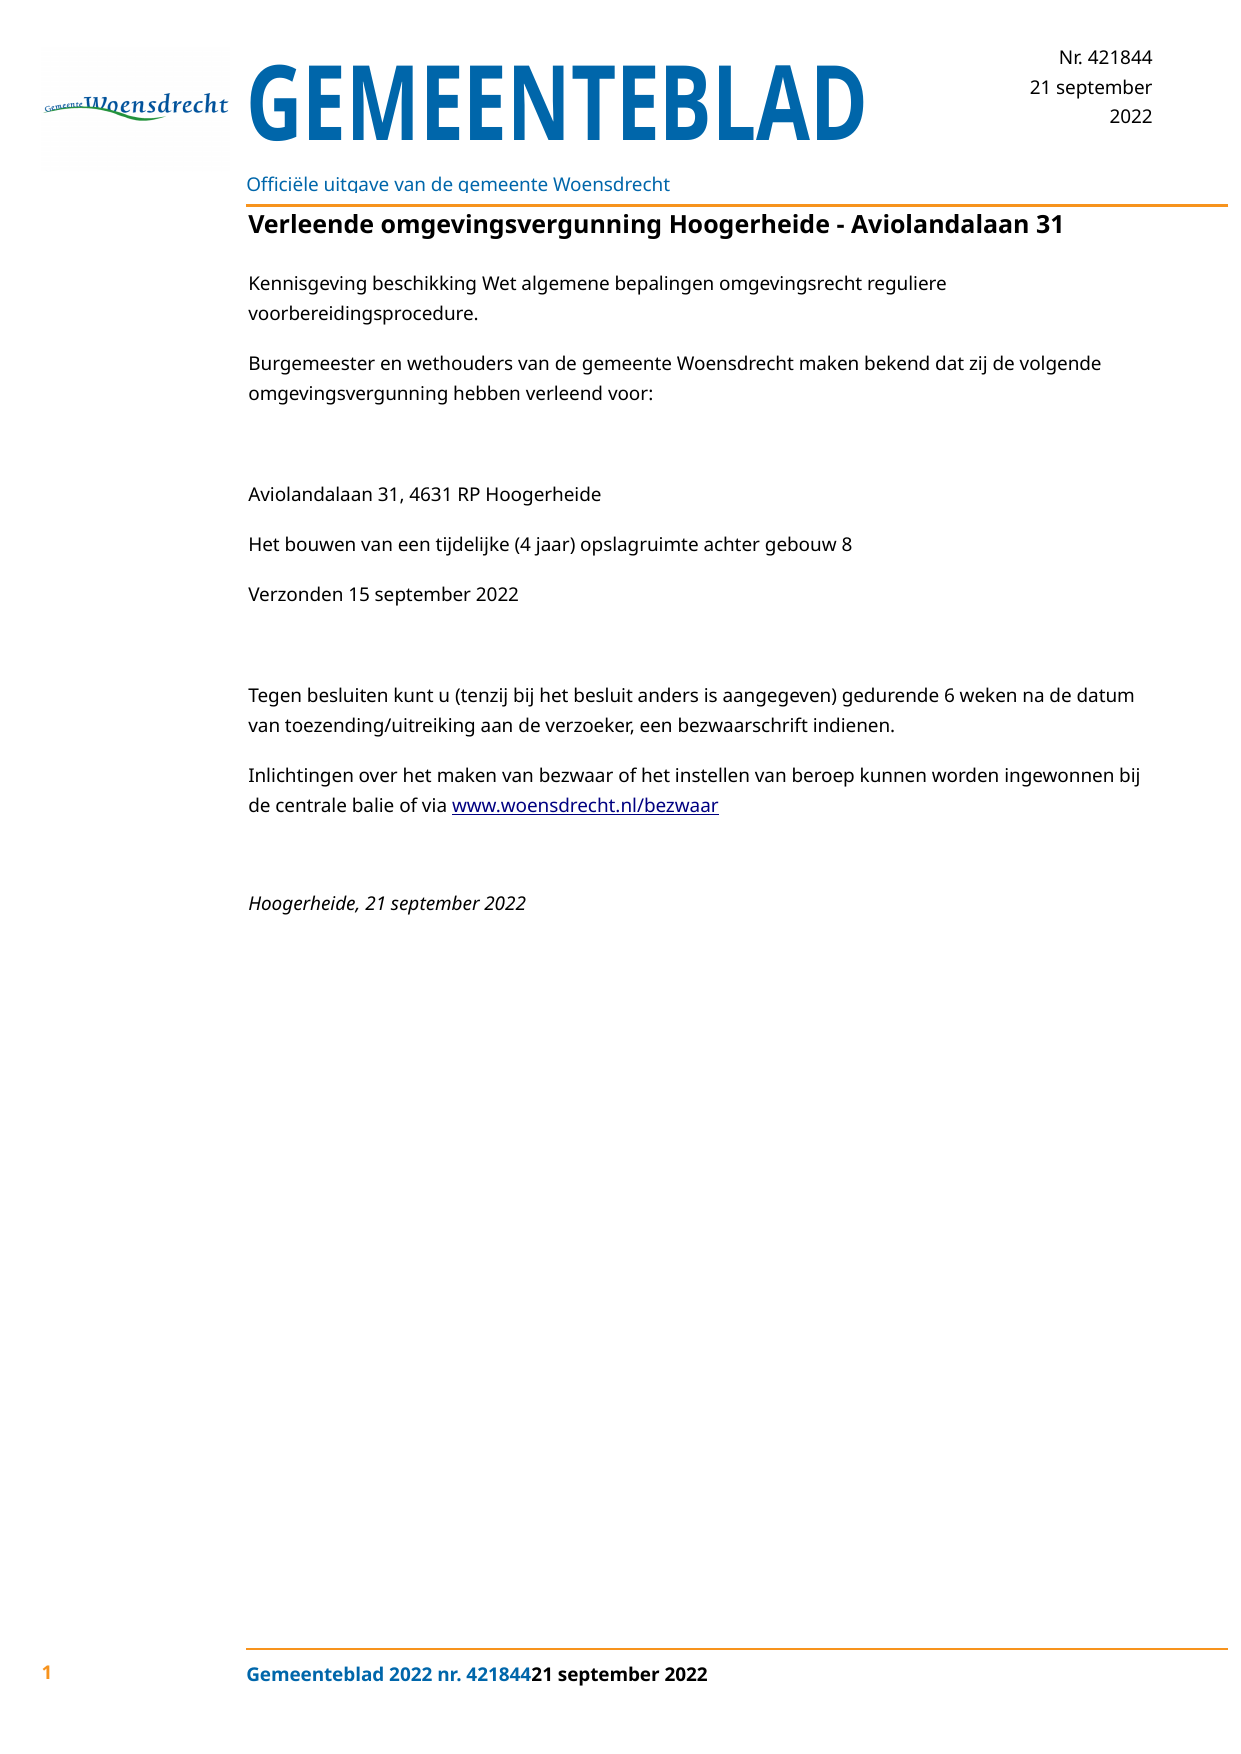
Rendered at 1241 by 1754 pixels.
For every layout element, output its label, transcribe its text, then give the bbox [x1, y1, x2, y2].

text Verleende omgevingsvergunning Hoogerheide - Aviolandalaan 31 [248, 207, 1152, 241]
text Verzonden 15 september 2022 [248, 582, 1152, 607]
text Hoogerheide, 21 september 2022 [248, 890, 1152, 916]
text Aviolandalaan 31, 4631 RP Hoogerheide [248, 481, 1152, 506]
text Inlichtingen over het maken van bezwaar of het instellen van beroep kunnen worden ingewonnen bij de centrale balie of via www.woensdrecht.nl/bezwaar [248, 762, 1152, 818]
text Het bouwen van een tijdelijke (4 jaar) opslagruimte achter gebouw 8 [248, 531, 1152, 557]
text Kennisgeving beschikking Wet algemene bepalingen omgevingsrecht reguliere voorbereidingsprocedure. [248, 270, 1152, 326]
text Tegen besluiten kunt u (tenzij bij het besluit anders is aangegeven) gedurende 6 weken na de datum van toezending/uitreiking aan de verzoeker, een bezwaarschrift indienen. [248, 682, 1152, 738]
picture [41, 47, 231, 172]
text Burgemeester en wethouders van de gemeente Woensdrecht maken bekend dat zij de volgende omgevingsvergunning hebben verleend voor: [248, 350, 1152, 406]
